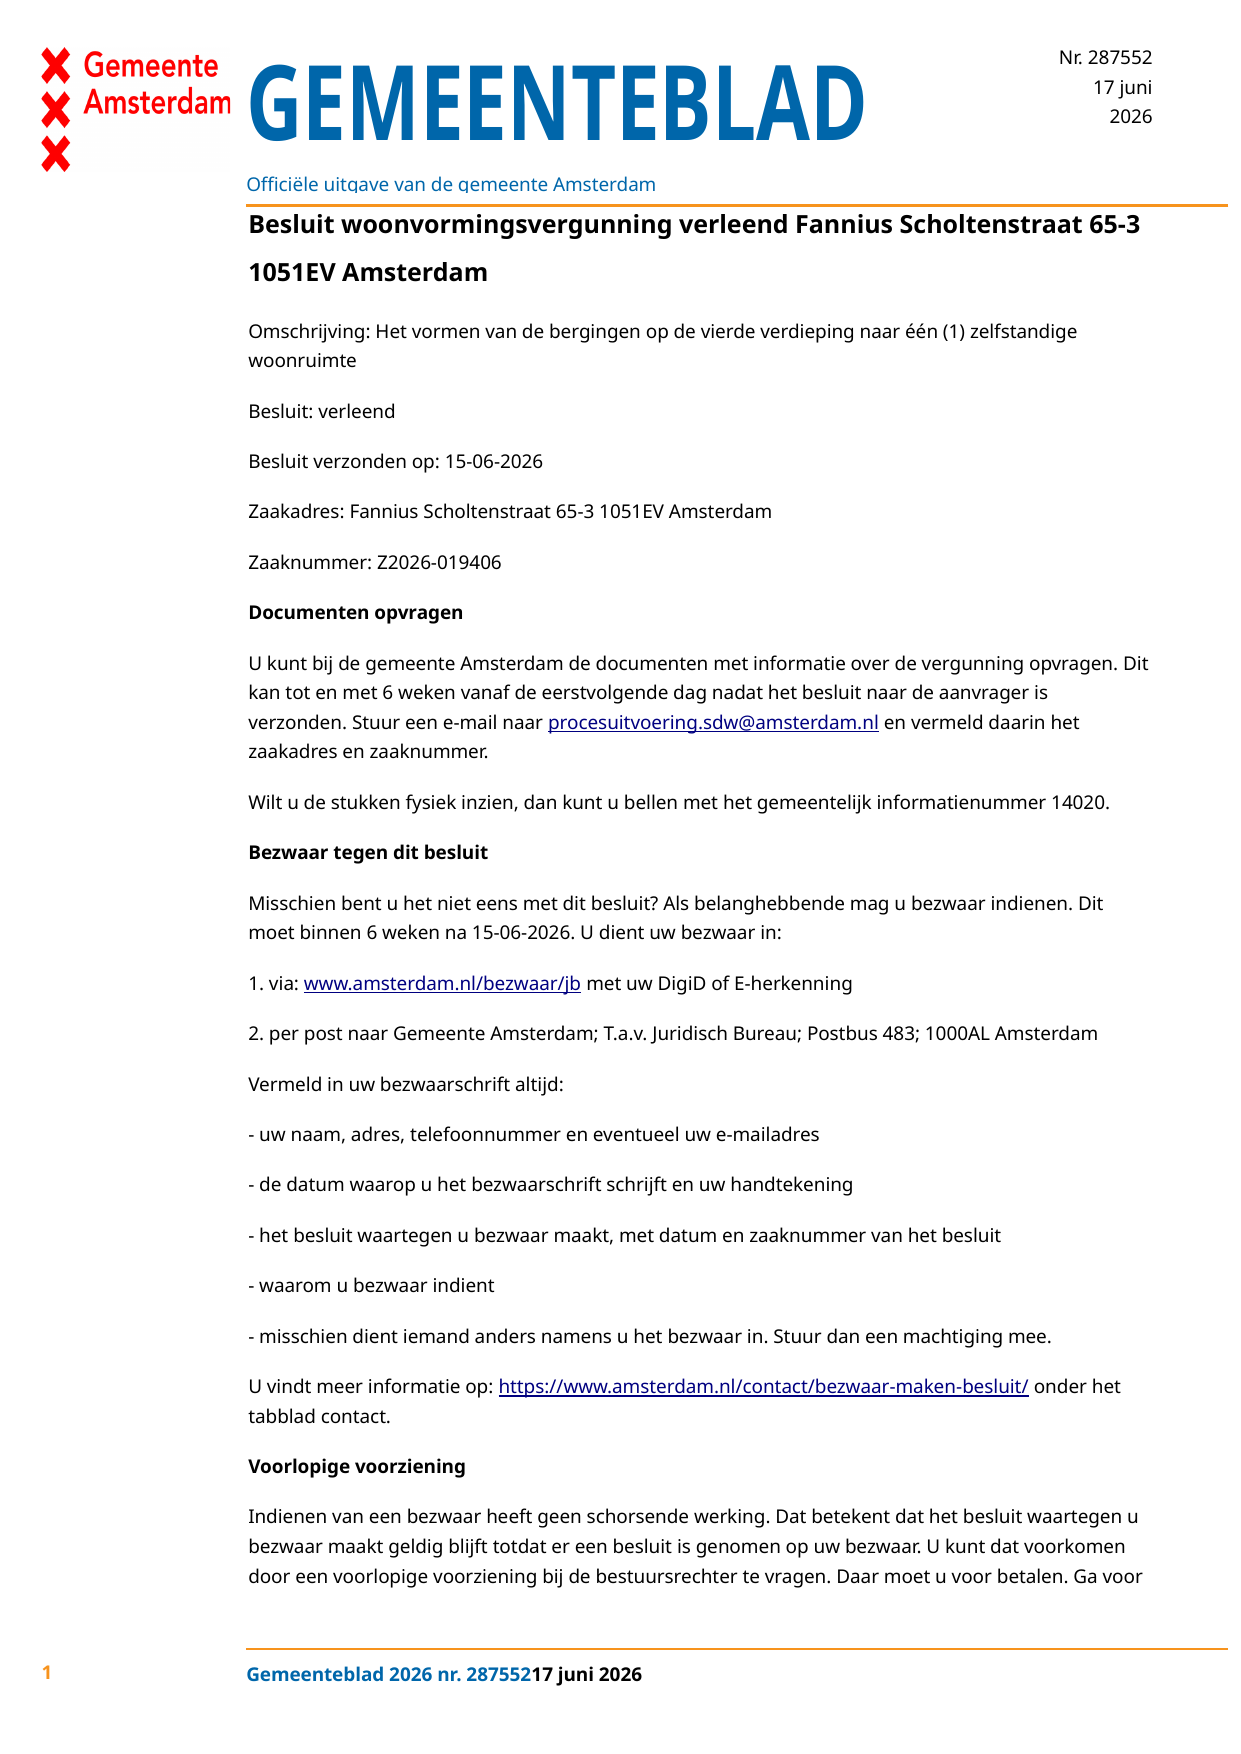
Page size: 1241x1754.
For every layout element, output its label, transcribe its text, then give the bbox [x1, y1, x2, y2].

text Misschien bent u het niet eens met dit besluit? Als belanghebbende mag u bezwaar indienen. Dit moet binnen 6 weken na 15-06-2026. U dient uw bezwaar in: [248, 890, 1152, 945]
text 2. per post naar Gemeente Amsterdam; T.a.v. Juridisch Bureau; Postbus 483; 1000AL Amsterdam [248, 1020, 1152, 1046]
text - waarom u bezwaar indient [248, 1272, 1152, 1298]
text U vindt meer informatie op: https://www.amsterdam.nl/contact/bezwaar-maken-besluit/ onder het tabblad contact. [248, 1373, 1152, 1429]
text Bezwaar tegen dit besluit [248, 839, 1152, 865]
text Voorlopige voorziening [248, 1453, 1152, 1479]
text Besluit: verleend [248, 398, 1152, 424]
text - uw naam, adres, telefoonnummer en eventueel uw e-mailadres [248, 1121, 1152, 1147]
text Besluit woonvormingsvergunning verleend Fannius Scholtenstraat 65-3 1051EV Amsterdam [248, 207, 1152, 288]
text U kunt bij de gemeente Amsterdam de documenten met informatie over de vergunning opvragen. Dit kan tot en met 6 weken vanaf de eerstvolgende dag nadat het besluit naar de aanvrager is verzonden. Stuur een e-mail naar procesuitvoering.sdw@amsterdam.nl en vermeld daarin het zaakadres en zaaknummer. [248, 650, 1152, 764]
text Zaaknummer: Z2026-019406 [248, 549, 1152, 575]
text - misschien dient iemand anders namens u het bezwaar in. Stuur dan een machtiging mee. [248, 1323, 1152, 1349]
text Indienen van een bezwaar heeft geen schorsende werking. Dat betekent dat het besluit waartegen u bezwaar maakt geldig blijft totdat er een besluit is genomen op uw bezwaar. U kunt dat voorkomen door een voorlopige voorziening bij de bestuursrechter te vragen. Daar moet u voor betalen. Ga voor [248, 1504, 1152, 1589]
text - de datum waarop u het bezwaarschrift schrijft en uw handtekening [248, 1172, 1152, 1197]
text Vermeld in uw bezwaarschrift altijd: [248, 1071, 1152, 1097]
text 1. via: www.amsterdam.nl/bezwaar/jb met uw DigiD of E-herkenning [248, 970, 1152, 996]
text Wilt u de stukken fysiek inzien, dan kunt u bellen met het gemeentelijk informatienummer 14020. [248, 789, 1152, 815]
text Omschrijving: Het vormen van de bergingen op de vierde verdieping naar één (1) zelfstandige woonruimte [248, 318, 1152, 373]
text Zaakadres: Fannius Scholtenstraat 65-3 1051EV Amsterdam [248, 499, 1152, 524]
text - het besluit waartegen u bezwaar maakt, met datum en zaaknummer van het besluit [248, 1222, 1152, 1248]
text Documenten opvragen [248, 599, 1152, 625]
text Besluit verzonden op: 15-06-2026 [248, 448, 1152, 474]
picture [41, 47, 231, 172]
